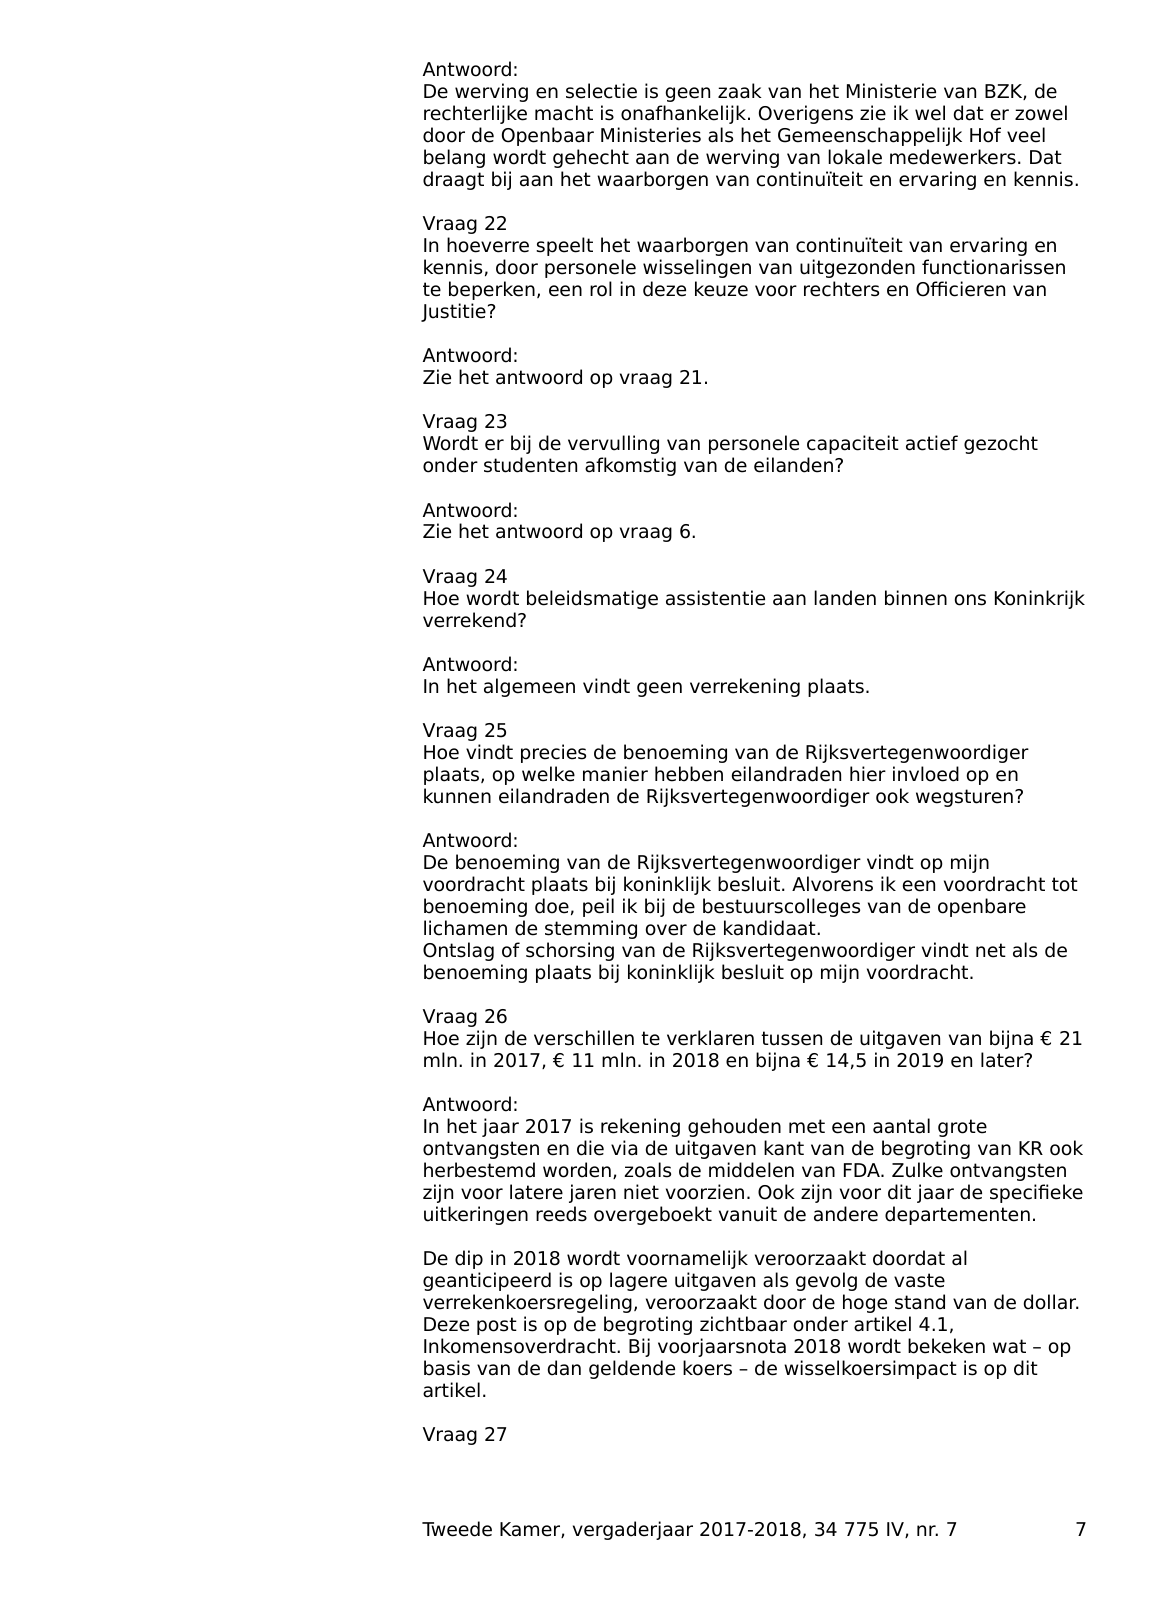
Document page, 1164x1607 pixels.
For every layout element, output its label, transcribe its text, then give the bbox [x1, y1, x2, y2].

text Zie het antwoord op vraag 6. [422, 521, 1087, 543]
text Antwoord: [422, 830, 1087, 852]
text Vraag 24 [422, 566, 1087, 588]
text Vraag 26 [422, 1006, 1087, 1028]
text Antwoord: [422, 59, 1087, 81]
text Zie het antwoord op vraag 21. [422, 367, 1087, 389]
text De werving en selectie is geen zaak van het Ministerie van BZK, de rechterlijke macht is onafhankelijk. Overigens zie ik wel dat er zowel door de Openbaar Ministeries als het Gemeenschappelijk Hof veel belang wordt gehecht aan de werving van lokale medewerkers. Dat draagt bij aan het waarborgen van continuïteit en ervaring en kennis. [422, 81, 1087, 191]
text De benoeming van de Rijksvertegenwoordiger vindt op mijn voordracht plaats bij koninklijk besluit. Alvorens ik een voordracht tot benoeming doe, peil ik bij de bestuurscolleges van de openbare lichamen de stemming over de kandidaat. [422, 852, 1087, 940]
text Vraag 25 [422, 720, 1087, 742]
text Hoe vindt precies de benoeming van de Rijksvertegenwoordiger plaats, op welke manier hebben eilandraden hier invloed op en kunnen eilandraden de Rijksvertegenwoordiger ook wegsturen? [422, 742, 1087, 808]
text Hoe wordt beleidsmatige assistentie aan landen binnen ons Koninkrijk verrekend? [422, 588, 1087, 632]
text Hoe zijn de verschillen te verklaren tussen de uitgaven van bijna € 21 mln. in 2017, € 11 mln. in 2018 en bijna € 14,5 in 2019 en later? [422, 1028, 1087, 1072]
text In hoeverre speelt het waarborgen van continuïteit van ervaring en kennis, door personele wisselingen van uitgezonden functionarissen te beperken, een rol in deze keuze voor rechters en Officieren van Justitie? [422, 235, 1087, 323]
text In het algemeen vindt geen verrekening plaats. [422, 676, 1087, 698]
text Ontslag of schorsing van de Rijksvertegenwoordiger vindt net als de benoeming plaats bij koninklijk besluit op mijn voordracht. [422, 940, 1087, 984]
text Antwoord: [422, 345, 1087, 367]
text Vraag 22 [422, 213, 1087, 235]
text Antwoord: [422, 1094, 1087, 1116]
text Antwoord: [422, 654, 1087, 676]
text Wordt er bij de vervulling van personele capaciteit actief gezocht onder studenten afkomstig van de eilanden? [422, 433, 1087, 477]
text Vraag 23 [422, 411, 1087, 433]
text In het jaar 2017 is rekening gehouden met een aantal grote ontvangsten en die via de uitgaven kant van de begroting van KR ook herbestemd worden, zoals de middelen van FDA. Zulke ontvangsten zijn voor latere jaren niet voorzien. Ook zijn voor dit jaar de specifieke uitkeringen reeds overgeboekt vanuit de andere departementen. [422, 1116, 1087, 1226]
text Antwoord: [422, 499, 1087, 521]
text De dip in 2018 wordt voornamelijk veroorzaakt doordat al geanticipeerd is op lagere uitgaven als gevolg de vaste verrekenkoersregeling, veroorzaakt door de hoge stand van de dollar. Deze post is op de begroting zichtbaar onder artikel 4.1, Inkomensoverdracht. Bij voorjaarsnota 2018 wordt bekeken wat – op basis van de dan geldende koers – de wisselkoersimpact is op dit artikel. [422, 1248, 1087, 1402]
text Vraag 27 [422, 1424, 1087, 1446]
